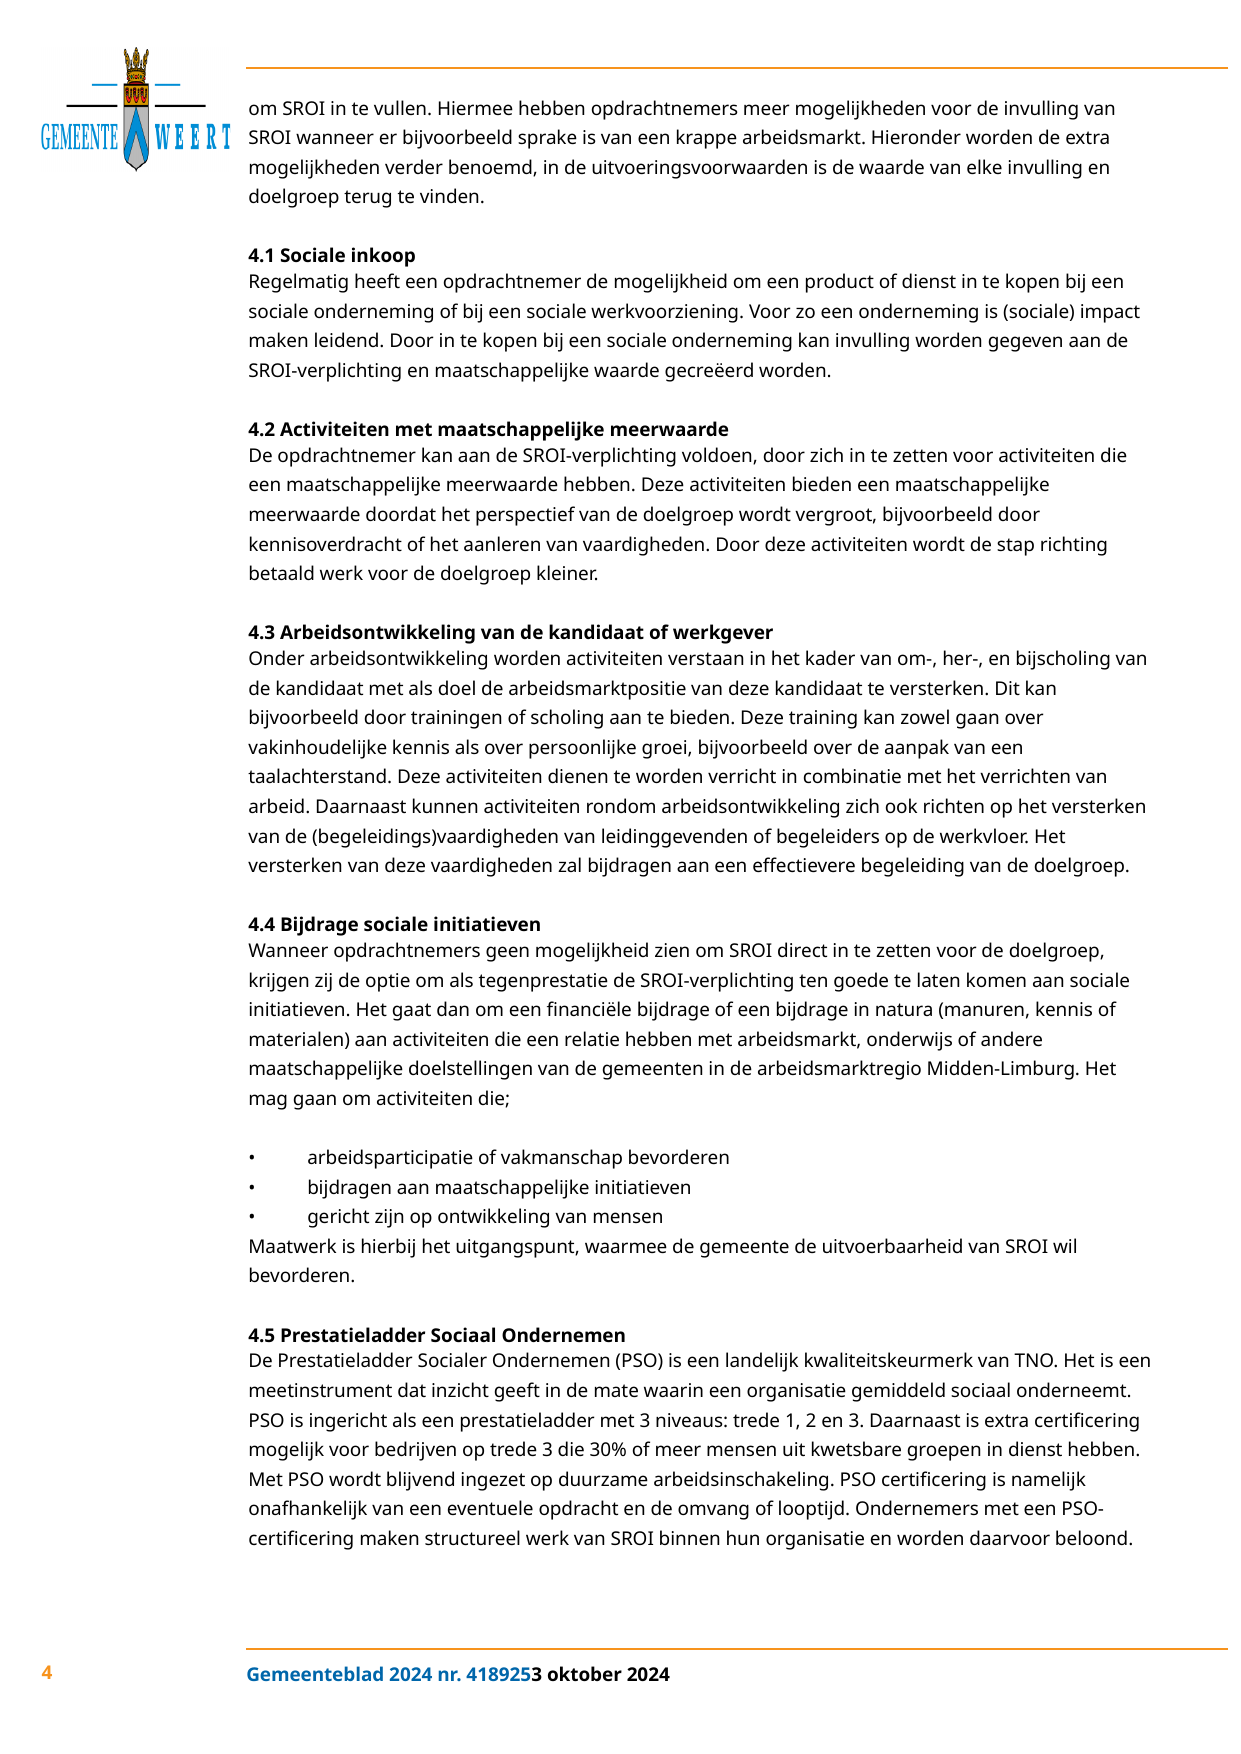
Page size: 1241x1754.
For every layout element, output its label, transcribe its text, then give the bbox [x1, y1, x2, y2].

text 4.5 Prestatieladder Sociaal Ondernemen [248, 1322, 1152, 1348]
text De Prestatieladder Socialer Ondernemen (PSO) is een landelijk kwaliteitskeurmerk van TNO. Het is een meetinstrument dat inzicht geeft in de mate waarin een organisatie gemiddeld sociaal onderneemt. PSO is ingericht als een prestatieladder met 3 niveaus: trede 1, 2 en 3. Daarnaast is extra certificering mogelijk voor bedrijven op trede 3 die 30% of meer mensen uit kwetsbare groepen in dienst hebben. Met PSO wordt blijvend ingezet op duurzame arbeidsinschakeling. PSO certificering is namelijk onafhankelijk van een eventuele opdracht en de omvang of looptijd. Ondernemers met een PSO-certificering maken structureel werk van SROI binnen hun organisatie en worden daarvoor beloond. [248, 1348, 1152, 1551]
list arbeidsparticipatie of vakmanschap bevorderen [248, 1144, 1152, 1170]
list gericht zijn op ontwikkeling van mensen [248, 1203, 1152, 1229]
text Regelmatig heeft een opdrachtnemer de mogelijkheid om een product of dienst in te kopen bij een sociale onderneming of bij een sociale werkvoorziening. Voor zo een onderneming is (sociale) impact maken leidend. Door in te kopen bij een sociale onderneming kan invulling worden gegeven aan de SROI-verplichting en maatschappelijke waarde gecreëerd worden. [248, 268, 1152, 383]
text Maatwerk is hierbij het uitgangspunt, waarmee de gemeente de uitvoerbaarheid van SROI wil bevorderen. [248, 1233, 1152, 1288]
text 4.4 Bijdrage sociale initiatieven [248, 912, 1152, 937]
list bijdragen aan maatschappelijke initiatieven [248, 1174, 1152, 1200]
text 4.3 Arbeidsontwikkeling van de kandidaat of werkgever [248, 619, 1152, 645]
text om SROI in te vullen. Hiermee hebben opdrachtnemers meer mogelijkheden voor de invulling van SROI wanneer er bijvoorbeeld sprake is van een krappe arbeidsmarkt. Hieronder worden de extra mogelijkheden verder benoemd, in de uitvoeringsvoorwaarden is de waarde van elke invulling en doelgroep terug te vinden. [248, 95, 1152, 209]
text De opdrachtnemer kan aan de SROI-verplichting voldoen, door zich in te zetten voor activiteiten die een maatschappelijke meerwaarde hebben. Deze activiteiten bieden een maatschappelijke meerwaarde doordat het perspectief van de doelgroep wordt vergroot, bijvoorbeeld door kennisoverdracht of het aanleren van vaardigheden. Door deze activiteiten wordt de stap richting betaald werk voor de doelgroep kleiner. [248, 442, 1152, 586]
text Wanneer opdrachtnemers geen mogelijkheid zien om SROI direct in te zetten voor de doelgroep, krijgen zij de optie om als tegenprestatie de SROI-verplichting ten goede te laten komen aan sociale initiatieven. Het gaat dan om een financiële bijdrage of een bijdrage in natura (manuren, kennis of materialen) aan activiteiten die een relatie hebben met arbeidsmarkt, onderwijs of andere maatschappelijke doelstellingen van de gemeenten in de arbeidsmarktregio Midden-Limburg. Het mag gaan om activiteiten die; [248, 937, 1152, 1111]
picture [41, 47, 231, 172]
text 4.2 Activiteiten met maatschappelijke meerwaarde [248, 416, 1152, 442]
text 4.1 Sociale inkoop [248, 243, 1152, 268]
text Onder arbeidsontwikkeling worden activiteiten verstaan in het kader van om-, her-, en bijscholing van de kandidaat met als doel de arbeidsmarktpositie van deze kandidaat te versterken. Dit kan bijvoorbeeld door trainingen of scholing aan te bieden. Deze training kan zowel gaan over vakinhoudelijke kennis als over persoonlijke groei, bijvoorbeeld over de aanpak van een taalachterstand. Deze activiteiten dienen te worden verricht in combinatie met het verrichten van arbeid. Daarnaast kunnen activiteiten rondom arbeidsontwikkeling zich ook richten op het versterken van de (begeleidings)vaardigheden van leidinggevenden of begeleiders op de werkvloer. Het versterken van deze vaardigheden zal bijdragen aan een effectievere begeleiding van de doelgroep. [248, 645, 1152, 878]
